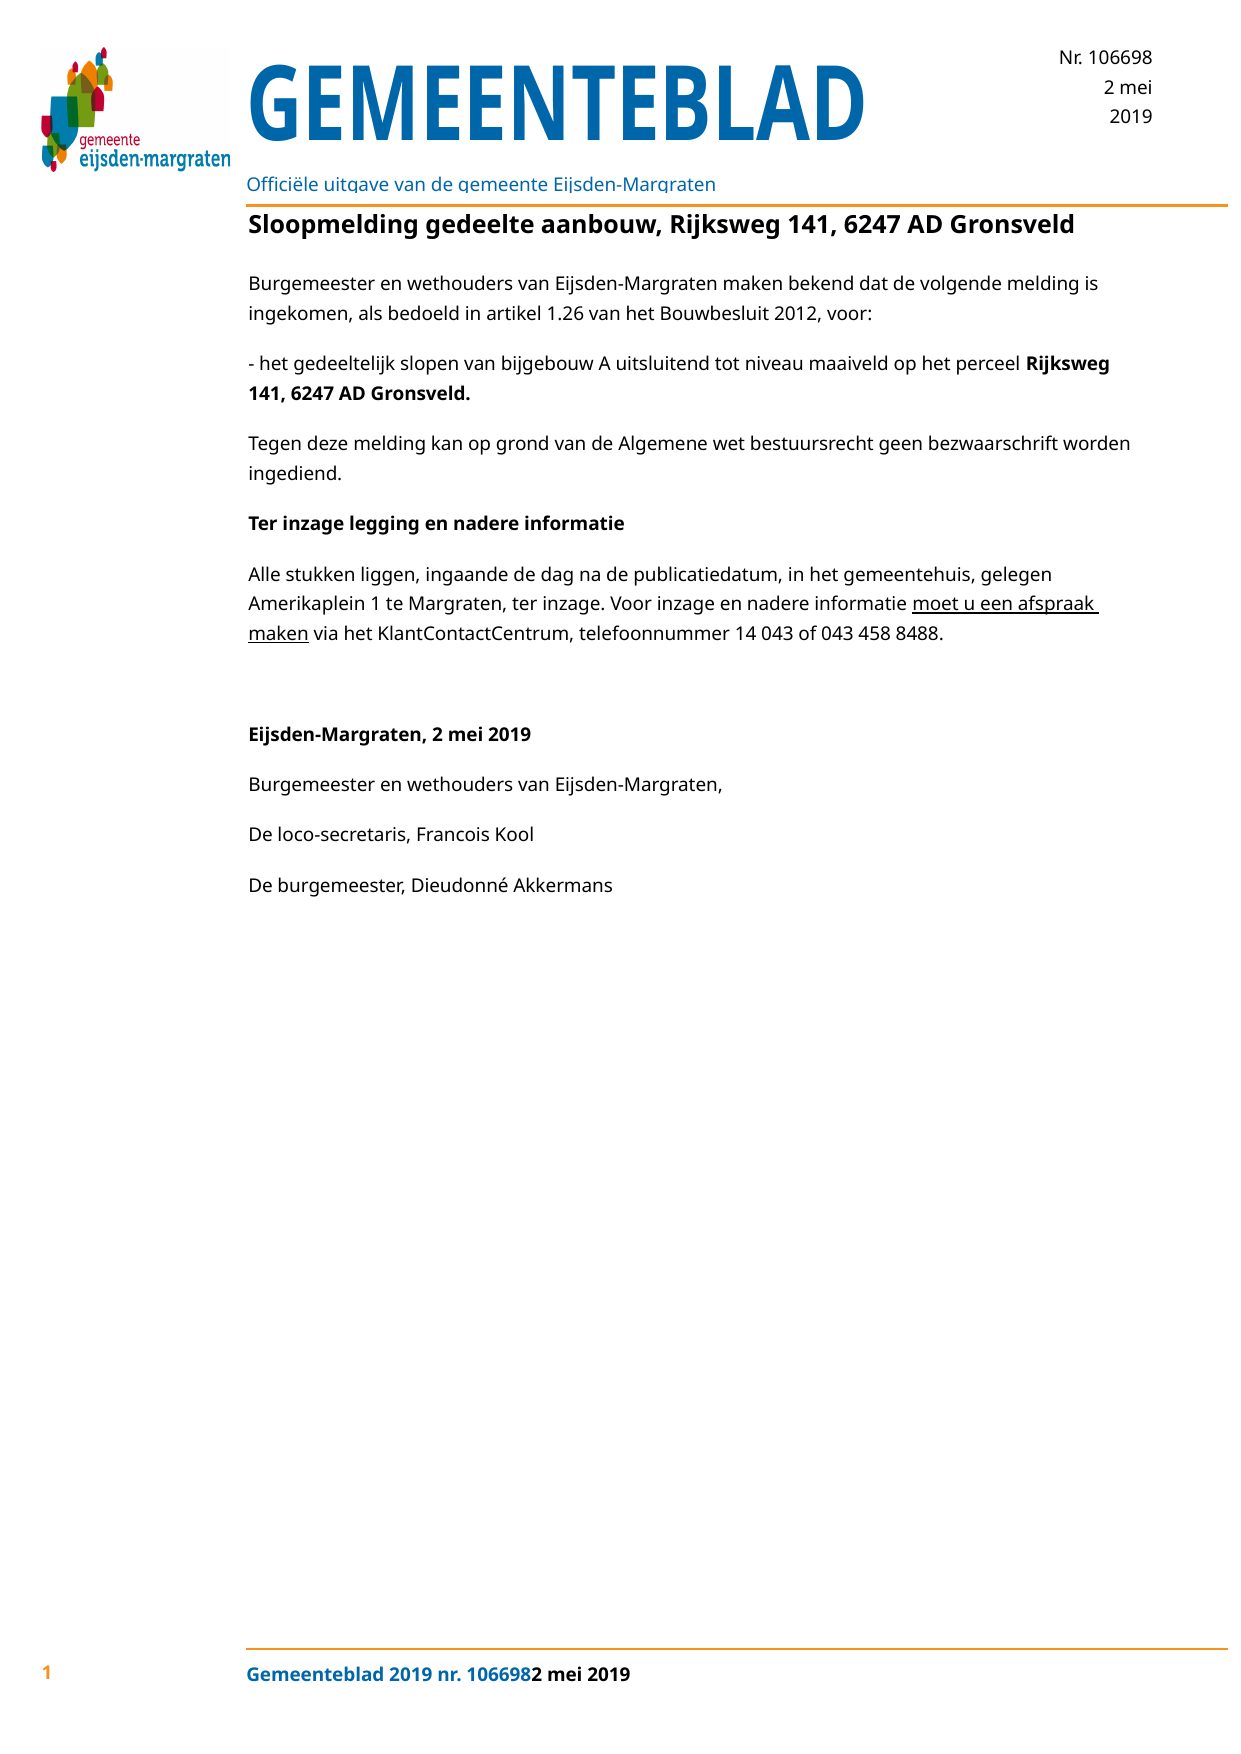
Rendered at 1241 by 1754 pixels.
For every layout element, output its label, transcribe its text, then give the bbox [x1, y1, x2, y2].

text Ter inzage legging en nadere informatie [248, 510, 1152, 536]
text - het gedeeltelijk slopen van bijgebouw A uitsluitend tot niveau maaiveld op het perceel Rijksweg 141, 6247 AD Gronsveld. [248, 350, 1152, 406]
text Alle stukken liggen, ingaande de dag na de publicatiedatum, in het gemeentehuis, gelegen Amerikaplein 1 te Margraten, ter inzage. Voor inzage en nadere informatie moet u een afspraak maken via het KlantContactCentrum, telefoonnummer 14 043 of 043 458 8488. [248, 561, 1152, 646]
text De loco-secretaris, Francois Kool [248, 822, 1152, 847]
picture [41, 47, 231, 172]
text Sloopmelding gedeelte aanbouw, Rijksweg 141, 6247 AD Gronsveld [248, 207, 1152, 241]
text Tegen deze melding kan op grond van de Algemene wet bestuursrecht geen bezwaarschrift worden ingediend. [248, 430, 1152, 486]
text Burgemeester en wethouders van Eijsden-Margraten, [248, 771, 1152, 797]
text Burgemeester en wethouders van Eijsden-Margraten maken bekend dat de volgende melding is ingekomen, als bedoeld in artikel 1.26 van het Bouwbesluit 2012, voor: [248, 270, 1152, 326]
text Eijsden-Margraten, 2 mei 2019 [248, 721, 1152, 746]
text De burgemeester, Dieudonné Akkermans [248, 872, 1152, 898]
